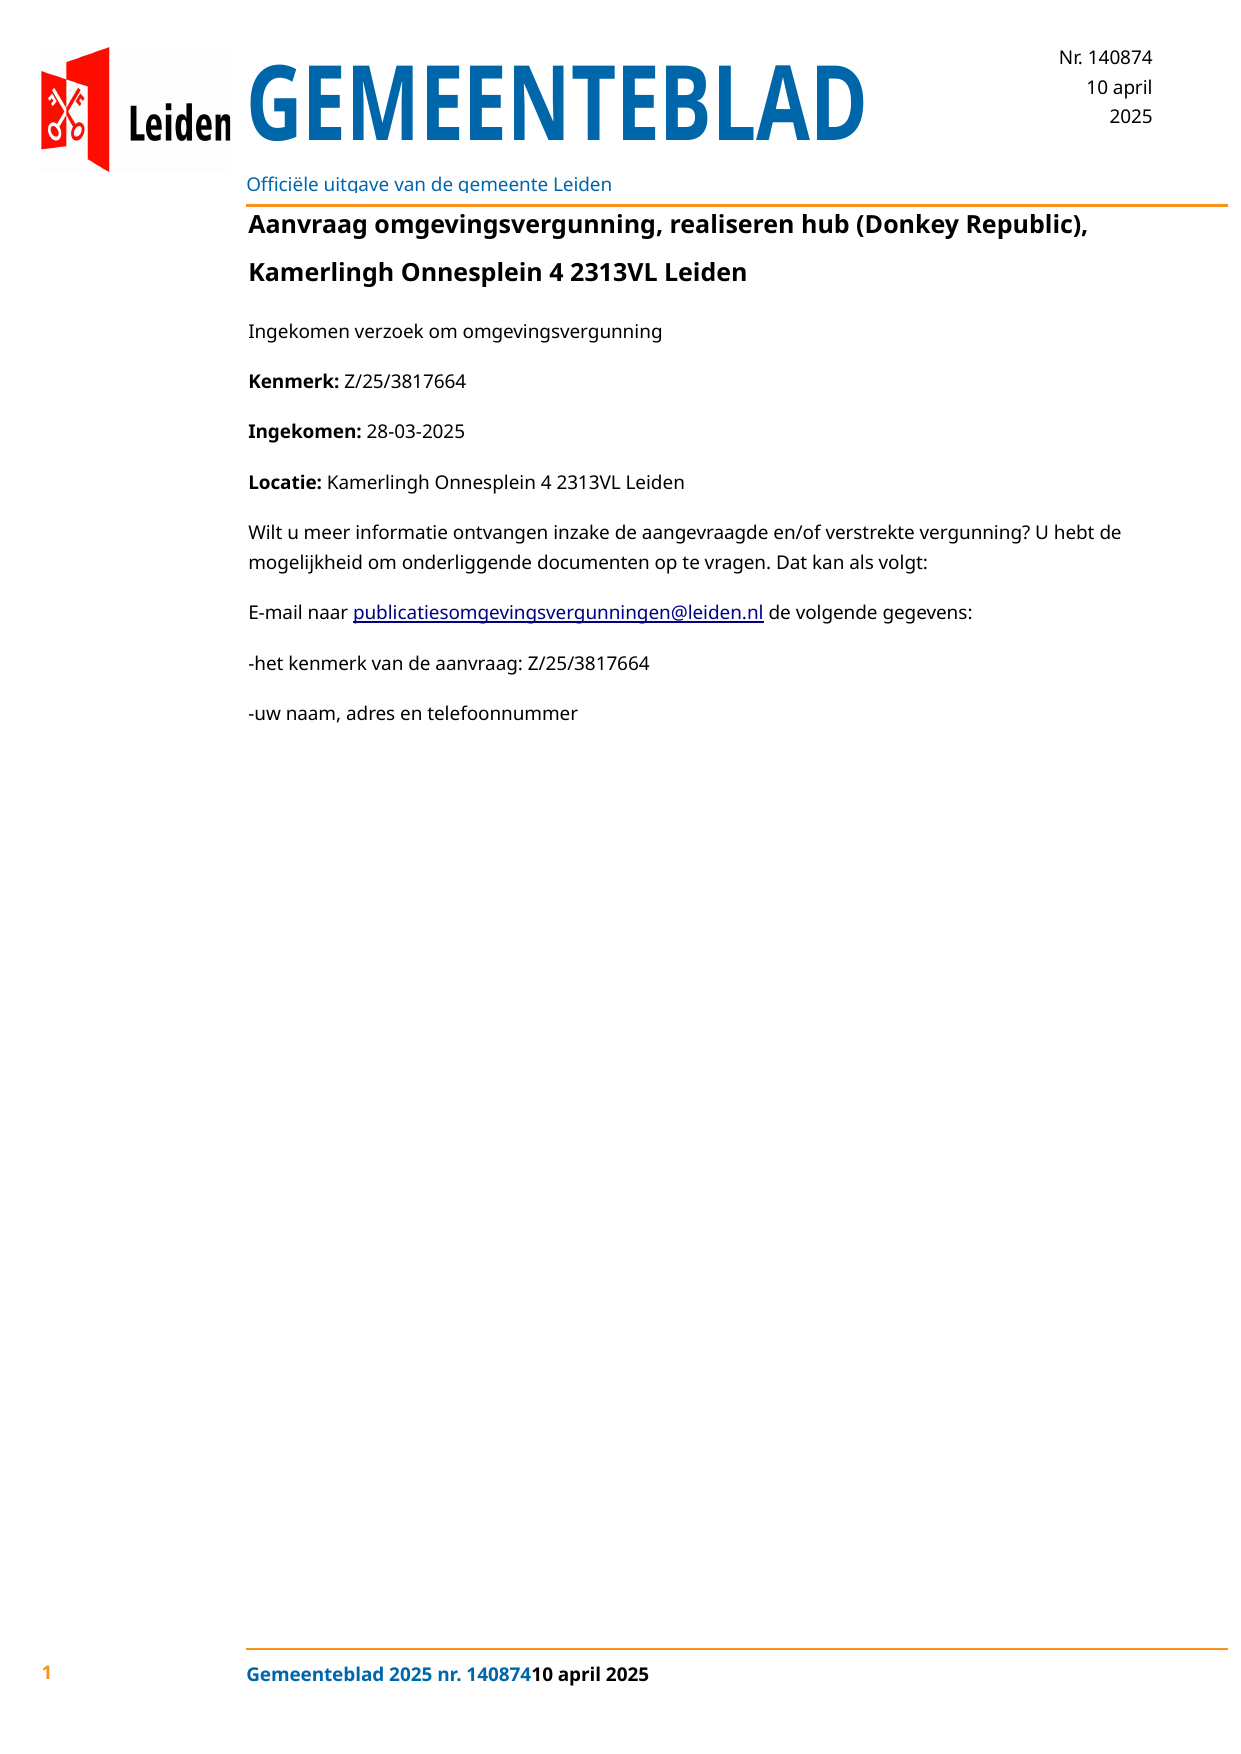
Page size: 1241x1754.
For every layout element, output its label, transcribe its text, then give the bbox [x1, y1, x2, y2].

text E-mail naar publicatiesomgevingsvergunningen@leiden.nl de volgende gegevens: [248, 599, 1152, 625]
text Ingekomen verzoek om omgevingsvergunning [248, 318, 1152, 344]
text -uw naam, adres en telefoonnummer [248, 700, 1152, 726]
text Aanvraag omgevingsvergunning, realiseren hub (Donkey Republic), Kamerlingh Onnesplein 4 2313VL Leiden [248, 207, 1152, 288]
text Kenmerk: Z/25/3817664 [248, 368, 1152, 394]
text Locatie: Kamerlingh Onnesplein 4 2313VL Leiden [248, 469, 1152, 495]
picture [41, 47, 231, 172]
text -het kenmerk van de aanvraag: Z/25/3817664 [248, 650, 1152, 676]
text Ingekomen: 28-03-2025 [248, 419, 1152, 444]
text Wilt u meer informatie ontvangen inzake de aangevraagde en/of verstrekte vergunning? U hebt de mogelijkheid om onderliggende documenten op te vragen. Dat kan als volgt: [248, 519, 1152, 575]
